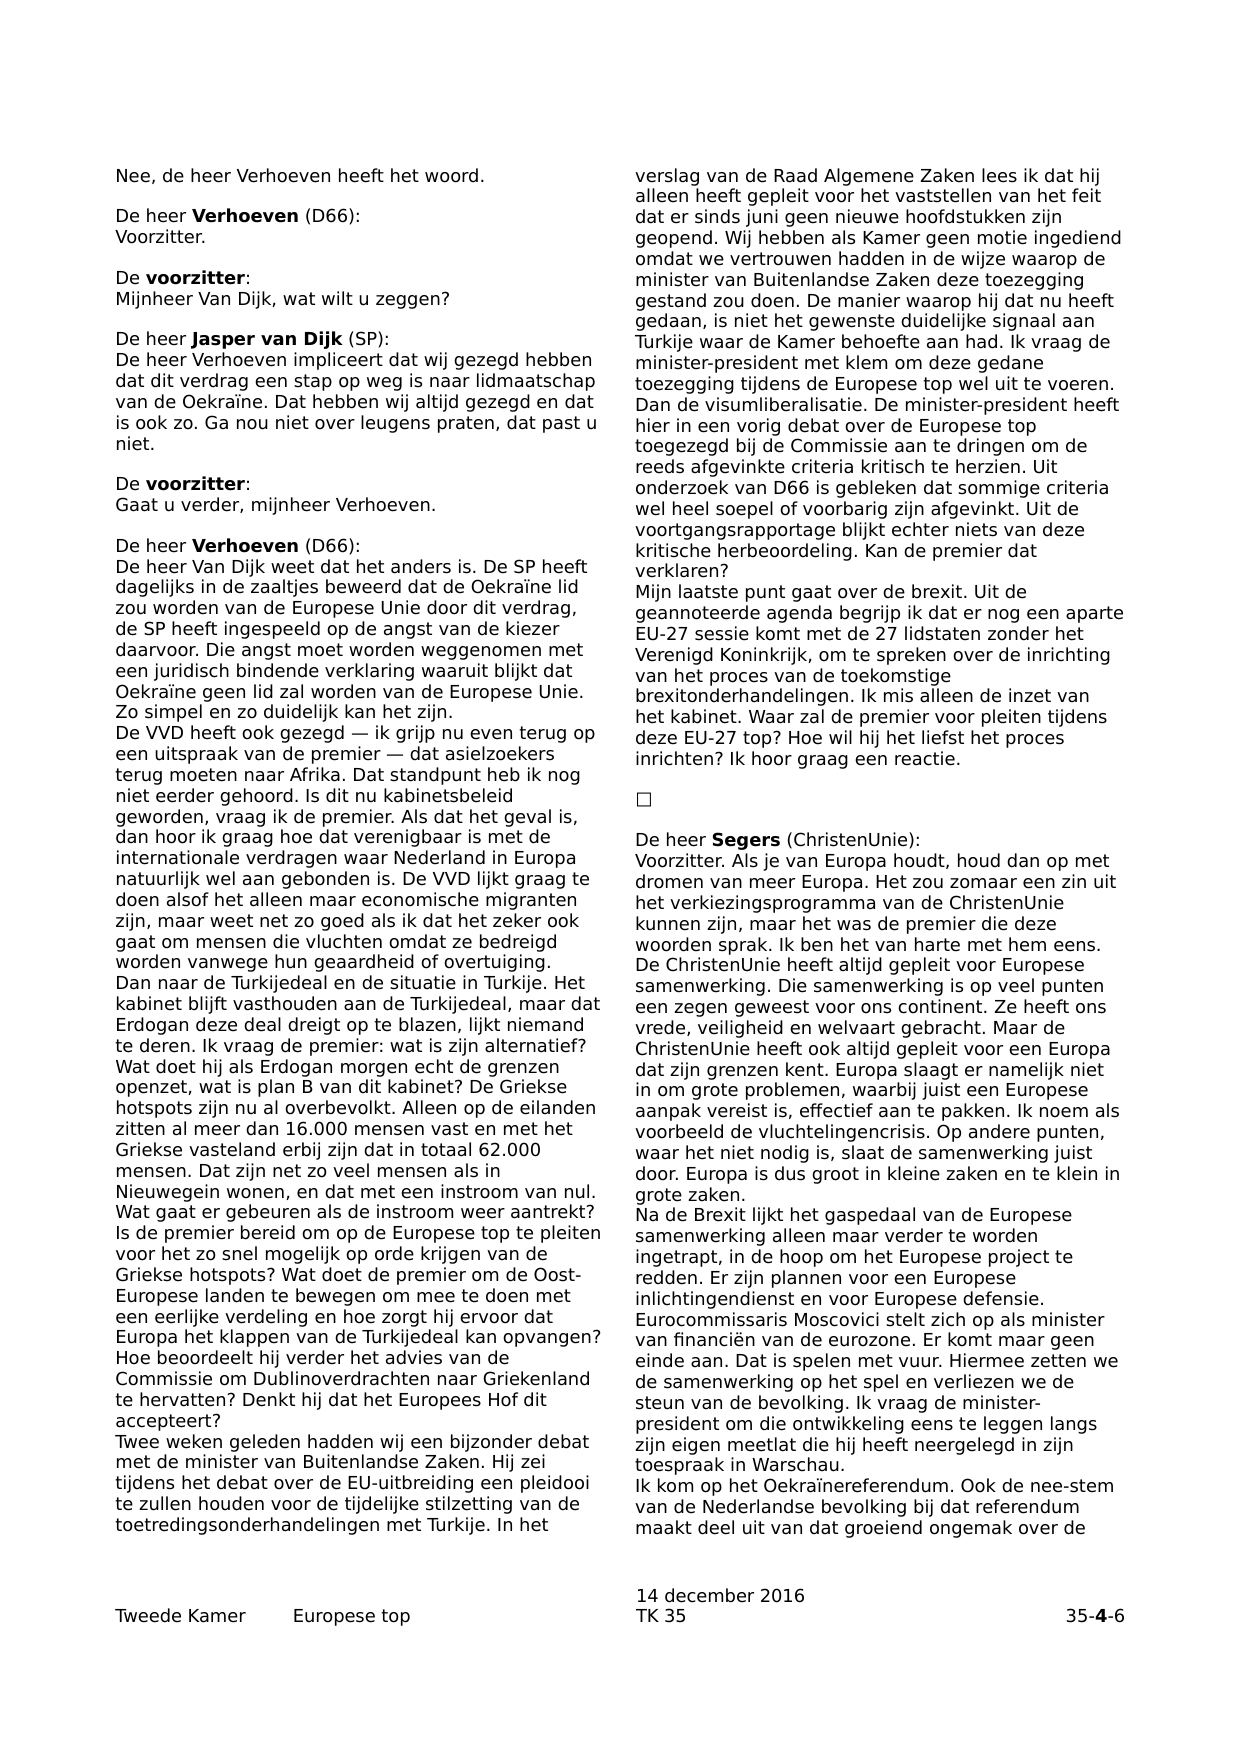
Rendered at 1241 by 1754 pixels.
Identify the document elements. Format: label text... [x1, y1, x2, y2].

text Twee weken geleden hadden wij een bijzonder debat met de minister van Buitenlandse Zaken. Hij zei tijdens het debat over de EU-uitbreiding een pleidooi te zullen houden voor de tijdelijke stilzetting van de toetredingsonderhandelingen met Turkije. In het [115, 1431, 605, 1536]
text De heer Jasper van Dijk (SP): [115, 329, 605, 350]
text Mijn laatste punt gaat over de brexit. Uit de geannoteerde agenda begrijp ik dat er nog een aparte EU-27 sessie komt met de 27 lidstaten zonder het Verenigd Koninkrijk, om te spreken over de inrichting van het proces van de toekomstige brexitonderhandelingen. Ik mis alleen de inzet van het kabinet. Waar zal de premier voor pleiten tijdens deze EU-27 top? Hoe wil hij het liefst het proces inrichten? Ik hoor graag een reactie. [635, 582, 1125, 769]
text De voorzitter: [115, 474, 605, 495]
text De VVD heeft ook gezegd — ik grijp nu even terug op een uitspraak van de premier — dat asielzoekers terug moeten naar Afrika. Dat standpunt heb ik nog niet eerder gehoord. Is dit nu kabinetsbeleid geworden, vraag ik de premier. Als dat het geval is, dan hoor ik graag hoe dat verenigbaar is met de internationale verdragen waar Nederland in Europa natuurlijk wel aan gebonden is. De VVD lijkt graag te doen alsof het alleen maar economische migranten zijn, maar weet net zo goed als ik dat het zeker ook gaat om mensen die vluchten omdat ze bedreigd worden vanwege hun geaardheid of overtuiging. [115, 723, 605, 973]
text Voorzitter. Als je van Europa houdt, houd dan op met dromen van meer Europa. Het zou zomaar een zin uit het verkiezingsprogramma van de ChristenUnie kunnen zijn, maar het was de premier die deze woorden sprak. Ik ben het van harte met hem eens. De ChristenUnie heeft altijd gepleit voor Europese samenwerking. Die samenwerking is op veel punten een zegen geweest voor ons continent. Ze heeft ons vrede, veiligheid en welvaart gebracht. Maar de ChristenUnie heeft ook altijd gepleit voor een Europa dat zijn grenzen kent. Europa slaagt er namelijk niet in om grote problemen, waarbij juist een Europese aanpak vereist is, effectief aan te pakken. Ik noem als voorbeeld de vluchtelingencrisis. Op andere punten, waar het niet nodig is, slaat de samenwerking juist door. Europa is dus groot in kleine zaken en te klein in grote zaken. [635, 851, 1125, 1205]
text ⬜ [635, 789, 1125, 810]
text Nee, de heer Verhoeven heeft het woord. [115, 165, 605, 186]
text De voorzitter: [115, 268, 605, 288]
text Dan de visumliberalisatie. De minister-president heeft hier in een vorig debat over de Europese top toegezegd bij de Commissie aan te dringen om de reeds afgevinkte criteria kritisch te herzien. Uit onderzoek van D66 is gebleken dat sommige criteria wel heel soepel of voorbarig zijn afgevinkt. Uit de voortgangsrapportage blijkt echter niets van deze kritische herbeoordeling. Kan de premier dat verklaren? [635, 394, 1125, 582]
text verslag van de Raad Algemene Zaken lees ik dat hij alleen heeft gepleit voor het vaststellen van het feit dat er sinds juni geen nieuwe hoofdstukken zijn geopend. Wij hebben als Kamer geen motie ingediend omdat we vertrouwen hadden in de wijze waarop de minister van Buitenlandse Zaken deze toezegging gestand zou doen. De manier waarop hij dat nu heeft gedaan, is niet het gewenste duidelijke signaal aan Turkije waar de Kamer behoefte aan had. Ik vraag de minister-president met klem om deze gedane toezegging tijdens de Europese top wel uit te voeren. [635, 165, 1125, 394]
text De heer Verhoeven impliceert dat wij gezegd hebben dat dit verdrag een stap op weg is naar lidmaatschap van de Oekraïne. Dat hebben wij altijd gezegd en dat is ook zo. Ga nou niet over leugens praten, dat past u niet. [115, 350, 605, 454]
text Mijnheer Van Dijk, wat wilt u zeggen? [115, 288, 605, 309]
text De heer Verhoeven (D66): [115, 536, 605, 556]
text De heer Segers (ChristenUnie): [635, 830, 1125, 851]
text De heer Verhoeven (D66): [115, 206, 605, 227]
text Dan naar de Turkijedeal en de situatie in Turkije. Het kabinet blijft vasthouden aan de Turkijedeal, maar dat Erdogan deze deal dreigt op te blazen, lijkt niemand te deren. Ik vraag de premier: wat is zijn alternatief? Wat doet hij als Erdogan morgen echt de grenzen openzet, wat is plan B van dit kabinet? De Griekse hotspots zijn nu al overbevolkt. Alleen op de eilanden zitten al meer dan 16.000 mensen vast en met het Griekse vasteland erbij zijn dat in totaal 62.000 mensen. Dat zijn net zo veel mensen als in Nieuwegein wonen, en dat met een instroom van nul. Wat gaat er gebeuren als de instroom weer aantrekt? Is de premier bereid om op de Europese top te pleiten voor het zo snel mogelijk op orde krijgen van de Griekse hotspots? Wat doet de premier om de Oost-Europese landen te bewegen om mee te doen met een eerlijke verdeling en hoe zorgt hij ervoor dat Europa het klappen van de Turkijedeal kan opvangen? Hoe beoordeelt hij verder het advies van de Commissie om Dublinoverdrachten naar Griekenland te hervatten? Denkt hij dat het Europees Hof dit accepteert? [115, 973, 605, 1431]
text De heer Van Dijk weet dat het anders is. De SP heeft dagelijks in de zaaltjes beweerd dat de Oekraïne lid zou worden van de Europese Unie door dit verdrag, de SP heeft ingespeeld op de angst van de kiezer daarvoor. Die angst moet worden weggenomen met een juridisch bindende verklaring waaruit blijkt dat Oekraïne geen lid zal worden van de Europese Unie. Zo simpel en zo duidelijk kan het zijn. [115, 556, 605, 723]
text Gaat u verder, mijnheer Verhoeven. [115, 495, 605, 516]
text Na de Brexit lijkt het gaspedaal van de Europese samenwerking alleen maar verder te worden ingetrapt, in de hoop om het Europese project te redden. Er zijn plannen voor een Europese inlichtingendienst en voor Europese defensie. Eurocommissaris Moscovici stelt zich op als minister van financiën van de eurozone. Er komt maar geen einde aan. Dat is spelen met vuur. Hiermee zetten we de samenwerking op het spel en verliezen we de steun van de bevolking. Ik vraag de minister-president om die ontwikkeling eens te leggen langs zijn eigen meetlat die hij heeft neergelegd in zijn toespraak in Warschau. [635, 1205, 1125, 1476]
text Ik kom op het Oekraïnereferendum. Ook de nee-stem van de Nederlandse bevolking bij dat referendum maakt deel uit van dat groeiend ongemak over de [635, 1476, 1125, 1538]
text Voorzitter. [115, 227, 605, 248]
